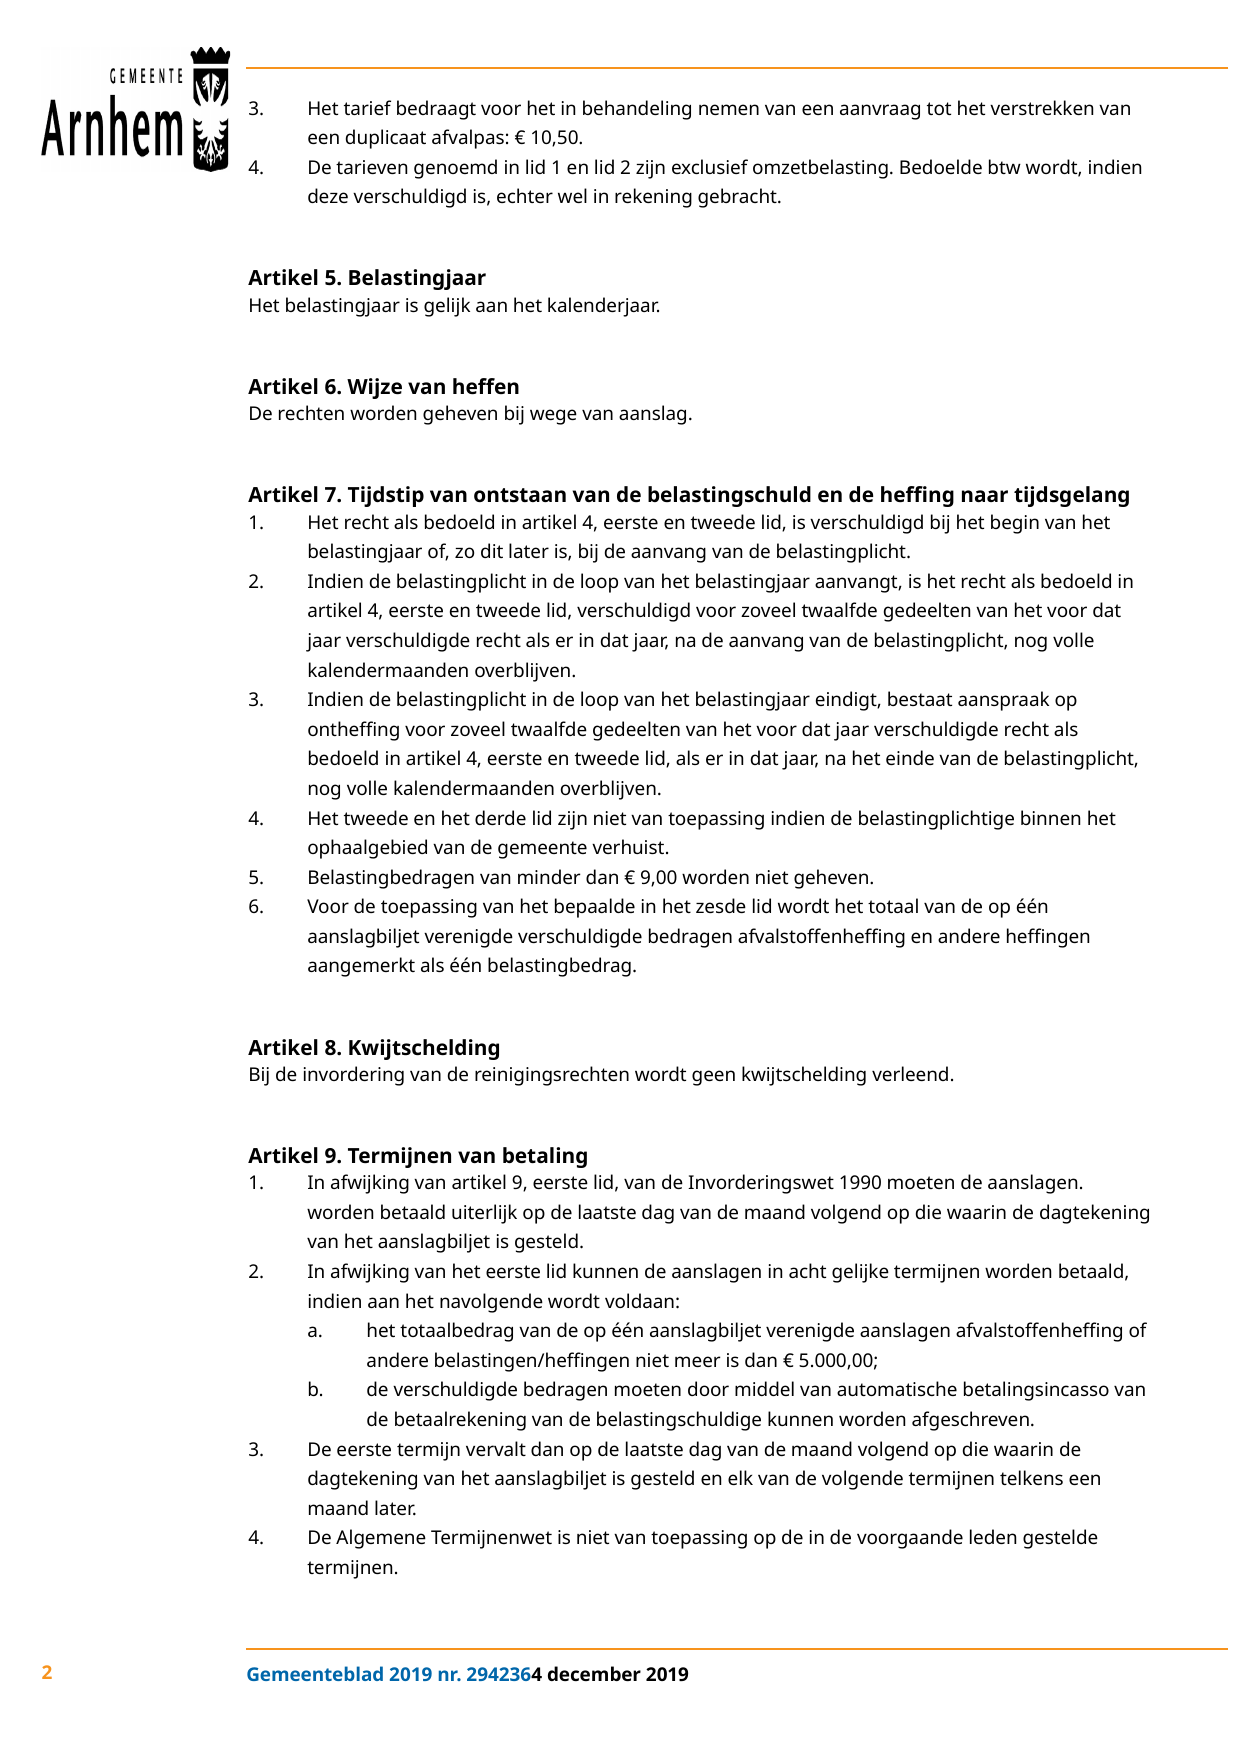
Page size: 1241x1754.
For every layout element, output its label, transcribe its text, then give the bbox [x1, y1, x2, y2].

list Het recht als bedoeld in artikel 4, eerste en tweede lid, is verschuldigd bij het begin van het belastingjaar of, zo dit later is, bij de aanvang van de belastingplicht. [248, 509, 1152, 564]
text Artikel 8. Kwijtschelding [248, 1033, 1152, 1061]
list De Algemene Termijnenwet is niet van toepassing op de in de voorgaande leden gestelde termijnen. [248, 1524, 1152, 1580]
text Artikel 6. Wijze van heffen [248, 372, 1152, 400]
text Artikel 5. Belastingjaar [248, 263, 1152, 292]
list De tarieven genoemd in lid 1 en lid 2 zijn exclusief omzetbelasting. Bedoelde btw wordt, indien deze verschuldigd is, echter wel in rekening gebracht. [248, 154, 1152, 209]
text De rechten worden geheven bij wege van aanslag. [248, 400, 1152, 426]
list Indien de belastingplicht in de loop van het belastingjaar aanvangt, is het recht als bedoeld in artikel 4, eerste en tweede lid, verschuldigd voor zoveel twaalfde gedeelten van het voor dat jaar verschuldigde recht als er in dat jaar, na de aanvang van de belastingplicht, nog volle kalendermaanden overblijven. [248, 568, 1152, 682]
text Het belastingjaar is gelijk aan het kalenderjaar. [248, 292, 1152, 318]
list Indien de belastingplicht in de loop van het belastingjaar eindigt, bestaat aanspraak op ontheffing voor zoveel twaalfde gedeelten van het voor dat jaar verschuldigde recht als bedoeld in artikel 4, eerste en tweede lid, als er in dat jaar, na het einde van de belastingplicht, nog volle kalendermaanden overblijven. [248, 686, 1152, 801]
list het totaalbedrag van de op één aanslagbiljet verenigde aanslagen afvalstoffenheffing of andere belastingen/heffingen niet meer is dan € 5.000,00; [307, 1317, 1152, 1373]
text Artikel 7. Tijdstip van ontstaan van de belastingschuld en de heffing naar tijdsgelang [248, 480, 1152, 509]
list de verschuldigde bedragen moeten door middel van automatische betalingsincasso van de betaalrekening van de belastingschuldige kunnen worden afgeschreven. [307, 1377, 1152, 1432]
list De eerste termijn vervalt dan op de laatste dag van de maand volgend op die waarin de dagtekening van het aanslagbiljet is gesteld en elk van de volgende termijnen telkens een maand later. [248, 1436, 1152, 1521]
list In afwijking van artikel 9, eerste lid, van de Invorderingswet 1990 moeten de aanslagen. worden betaald uiterlijk op de laatste dag van de maand volgend op die waarin de dagtekening van het aanslagbiljet is gesteld. [248, 1169, 1152, 1254]
list Het tweede en het derde lid zijn niet van toepassing indien de belastingplichtige binnen het ophaalgebied van de gemeente verhuist. [248, 805, 1152, 860]
list Voor de toepassing van het bepaalde in het zesde lid wordt het totaal van de op één aanslagbiljet verenigde verschuldigde bedragen afvalstoffenheffing en andere heffingen aangemerkt als één belastingbedrag. [248, 893, 1152, 978]
text Artikel 9. Termijnen van betaling [248, 1141, 1152, 1169]
picture [41, 47, 231, 172]
list In afwijking van het eerste lid kunnen de aanslagen in acht gelijke termijnen worden betaald, indien aan het navolgende wordt voldaan: [248, 1258, 1152, 1313]
list Het tarief bedraagt voor het in behandeling nemen van een aanvraag tot het verstrekken van een duplicaat afvalpas: € 10,50. [248, 95, 1152, 150]
list Belastingbedragen van minder dan € 9,00 worden niet geheven. [248, 864, 1152, 889]
text Bij de invordering van de reinigingsrechten wordt geen kwijtschelding verleend. [248, 1061, 1152, 1087]
